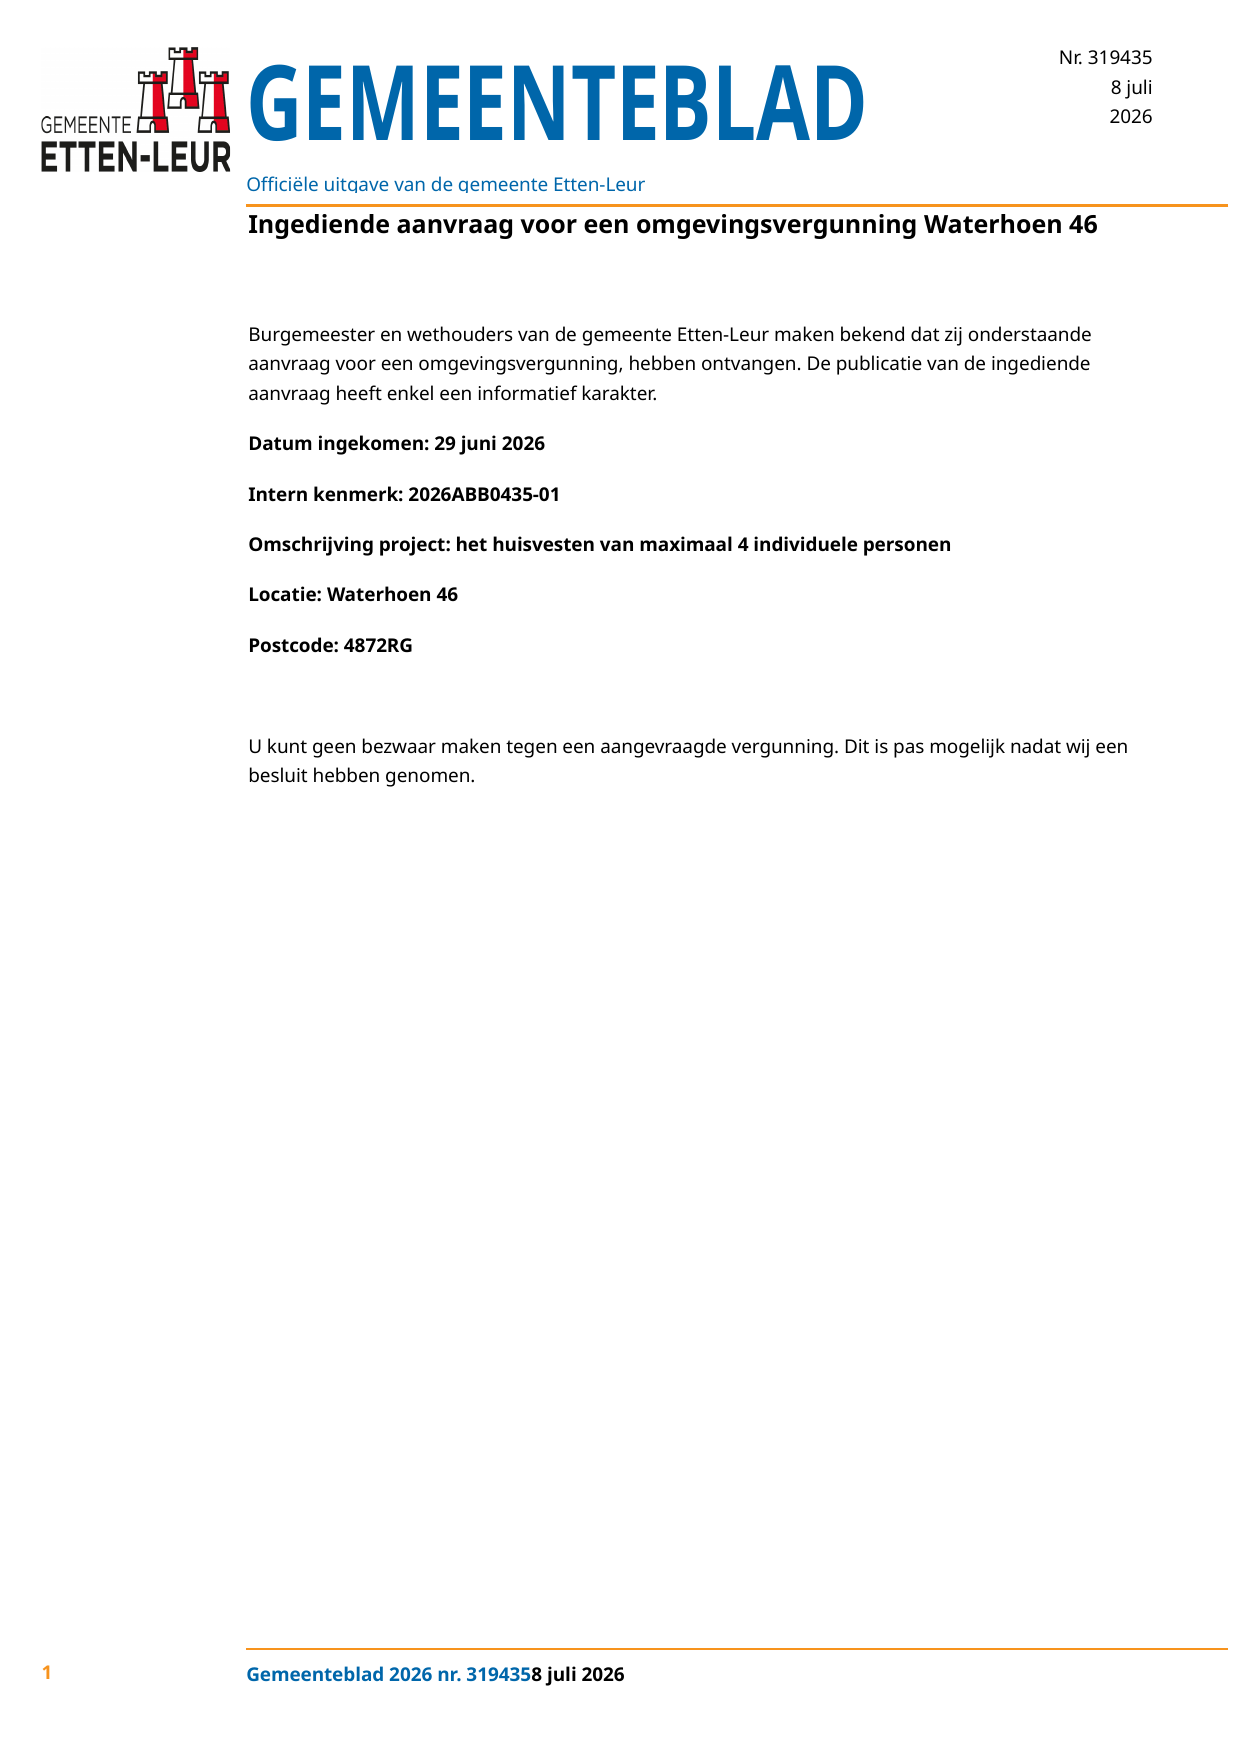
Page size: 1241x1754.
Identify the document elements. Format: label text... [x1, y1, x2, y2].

text Datum ingekomen: 29 juni 2026 [248, 430, 1152, 456]
text Omschrijving project: het huisvesten van maximaal 4 individuele personen [248, 531, 1152, 557]
text Ingediende aanvraag voor een omgevingsvergunning Waterhoen 46 [248, 207, 1152, 241]
picture [41, 47, 231, 172]
text Locatie: Waterhoen 46 [248, 582, 1152, 607]
text Postcode: 4872RG [248, 632, 1152, 658]
text U kunt geen bezwaar maken tegen een aangevraagde vergunning. Dit is pas mogelijk nadat wij een besluit hebben genomen. [248, 733, 1152, 788]
text Intern kenmerk: 2026ABB0435-01 [248, 481, 1152, 506]
text Burgemeester en wethouders van de gemeente Etten-Leur maken bekend dat zij onderstaande aanvraag voor een omgevingsvergunning, hebben ontvangen. De publicatie van de ingediende aanvraag heeft enkel een informatief karakter. [248, 321, 1152, 406]
